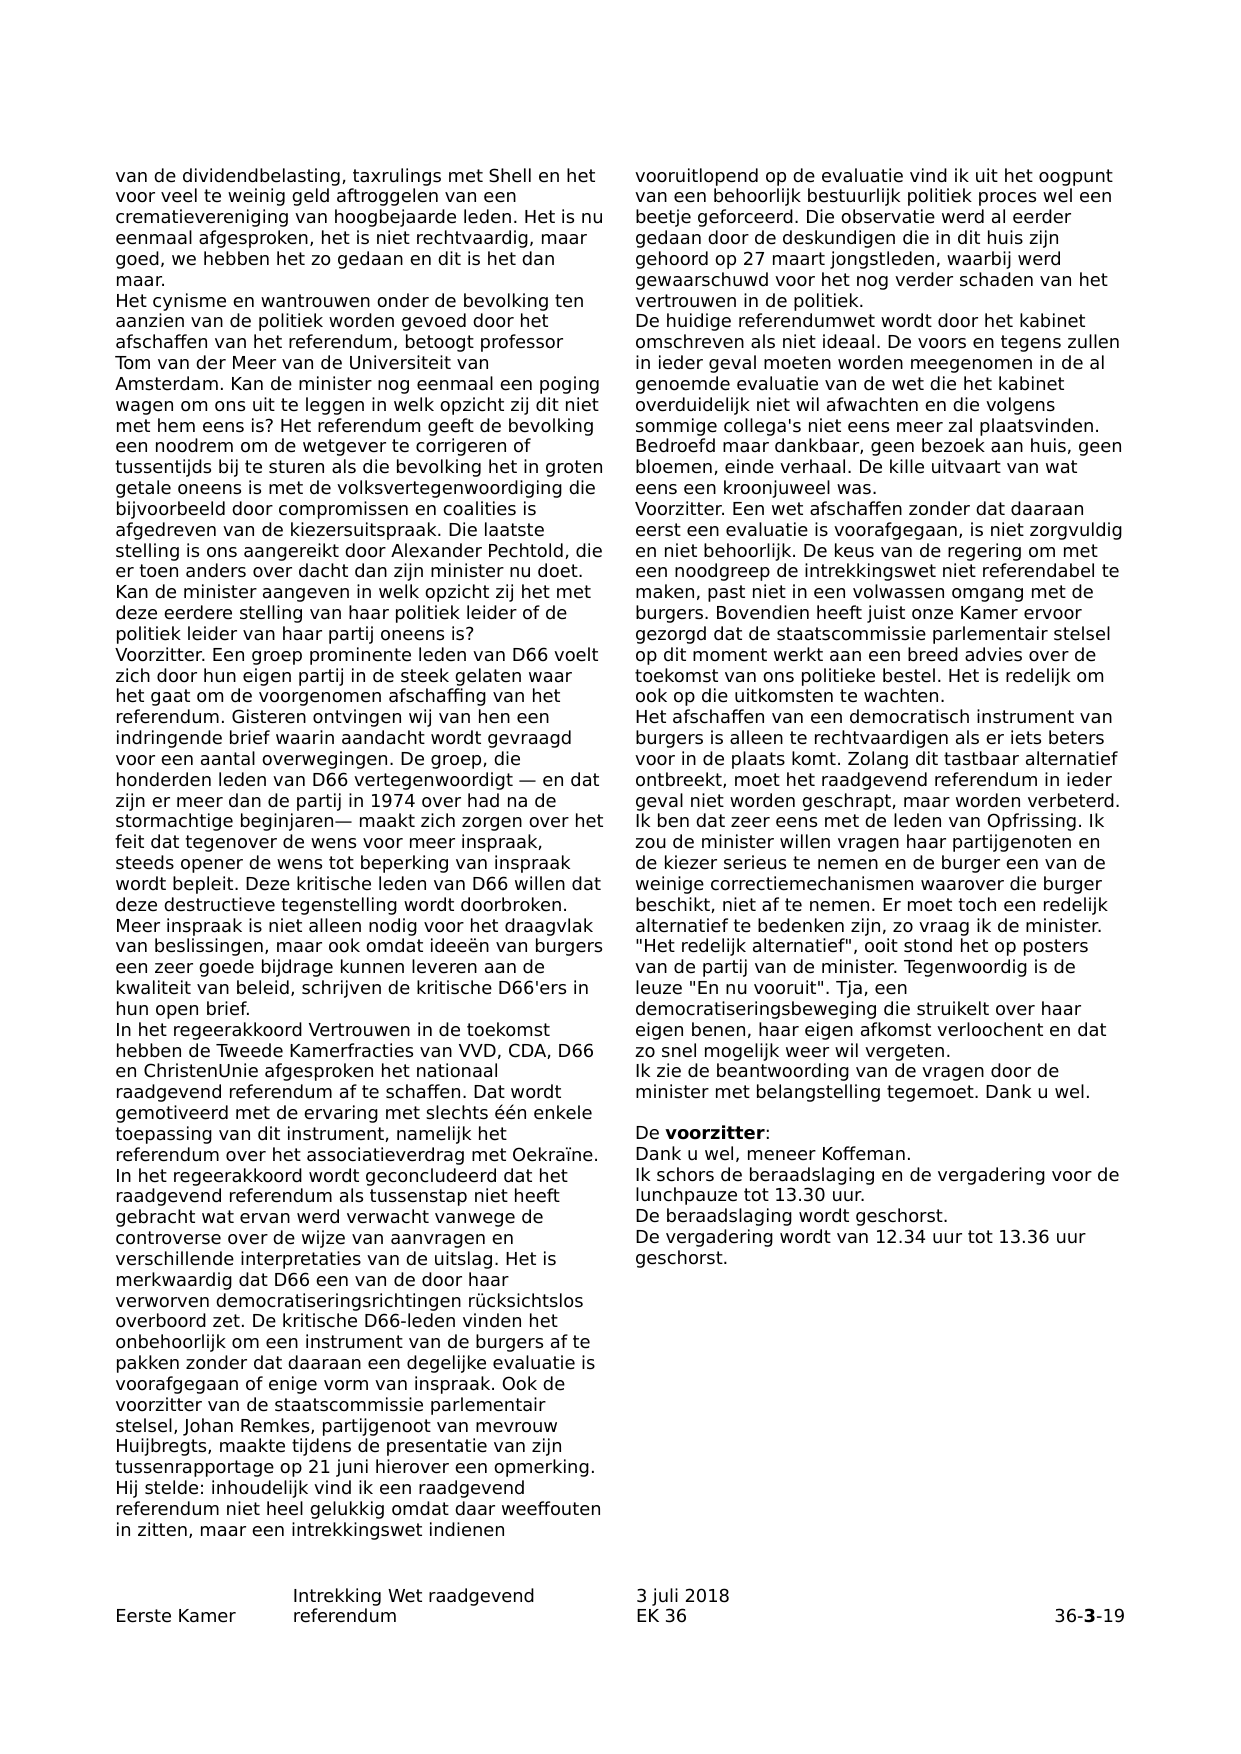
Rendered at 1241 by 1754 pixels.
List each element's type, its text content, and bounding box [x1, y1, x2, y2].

text Dank u wel, meneer Koffeman. [635, 1143, 1125, 1164]
text De voorzitter: [635, 1123, 1125, 1143]
text Ik zie de beantwoording van de vragen door de minister met belangstelling tegemoet. Dank u wel. [635, 1061, 1125, 1103]
text Voorzitter. Een groep prominente leden van D66 voelt zich door hun eigen partij in de steek gelaten waar het gaat om de voorgenomen afschaffing van het referendum. Gisteren ontvingen wij van hen een indringende brief waarin aandacht wordt gevraagd voor een aantal overwegingen. De groep, die honderden leden van D66 vertegenwoordigt — en dat zijn er meer dan de partij in 1974 over had na de stormachtige beginjaren— maakt zich zorgen over het feit dat tegenover de wens voor meer inspraak, steeds opener de wens tot beperking van inspraak wordt bepleit. Deze kritische leden van D66 willen dat deze destructieve tegenstelling wordt doorbroken. Meer inspraak is niet alleen nodig voor het draagvlak van beslissingen, maar ook omdat ideeën van burgers een zeer goede bijdrage kunnen leveren aan de kwaliteit van beleid, schrijven de kritische D66'ers in hun open brief. [115, 644, 605, 1019]
text Het afschaffen van een democratisch instrument van burgers is alleen te rechtvaardigen als er iets beters voor in de plaats komt. Zolang dit tastbaar alternatief ontbreekt, moet het raadgevend referendum in ieder geval niet worden geschrapt, maar worden verbeterd. Ik ben dat zeer eens met de leden van Opfrissing. Ik zou de minister willen vragen haar partijgenoten en de kiezer serieus te nemen en de burger een van de weinige correctiemechanismen waarover die burger beschikt, niet af te nemen. Er moet toch een redelijk alternatief te bedenken zijn, zo vraag ik de minister. "Het redelijk alternatief", ooit stond het op posters van de partij van de minister. Tegenwoordig is de leuze "En nu vooruit". Tja, een democratiseringsbeweging die struikelt over haar eigen benen, haar eigen afkomst verloochent en dat zo snel mogelijk weer wil vergeten. [635, 707, 1125, 1061]
text In het regeerakkoord Vertrouwen in de toekomst hebben de Tweede Kamerfracties van VVD, CDA, D66 en ChristenUnie afgesproken het nationaal raadgevend referendum af te schaffen. Dat wordt gemotiveerd met de ervaring met slechts één enkele toepassing van dit instrument, namelijk het referendum over het associatieverdrag met Oekraïne. In het regeerakkoord wordt geconcludeerd dat het raadgevend referendum als tussenstap niet heeft gebracht wat ervan werd verwacht vanwege de controverse over de wijze van aanvragen en verschillende interpretaties van de uitslag. Het is merkwaardig dat D66 een van de door haar verworven democratiseringsrichtingen rücksichtslos overboord zet. De kritische D66-leden vinden het onbehoorlijk om een instrument van de burgers af te pakken zonder dat daaraan een degelijke evaluatie is voorafgegaan of enige vorm van inspraak. Ook de voorzitter van de staatscommissie parlementair stelsel, Johan Remkes, partijgenoot van mevrouw Huijbregts, maakte tijdens de presentatie van zijn tussenrapportage op 21 juni hierover een opmerking. Hij stelde: inhoudelijk vind ik een raadgevend referendum niet heel gelukkig omdat daar weeffouten in zitten, maar een intrekkingswet indienen [115, 1019, 605, 1540]
text Voorzitter. Een wet afschaffen zonder dat daaraan eerst een evaluatie is voorafgegaan, is niet zorgvuldig en niet behoorlijk. De keus van de regering om met een noodgreep de intrekkingswet niet referendabel te maken, past niet in een volwassen omgang met de burgers. Bovendien heeft juist onze Kamer ervoor gezorgd dat de staatscommissie parlementair stelsel op dit moment werkt aan een breed advies over de toekomst van ons politieke bestel. Het is redelijk om ook op die uitkomsten te wachten. [635, 499, 1125, 707]
text Het cynisme en wantrouwen onder de bevolking ten aanzien van de politiek worden gevoed door het afschaffen van het referendum, betoogt professor Tom van der Meer van de Universiteit van Amsterdam. Kan de minister nog eenmaal een poging wagen om ons uit te leggen in welk opzicht zij dit niet met hem eens is? Het referendum geeft de bevolking een noodrem om de wetgever te corrigeren of tussentijds bij te sturen als die bevolking het in groten getale oneens is met de volksvertegenwoordiging die bijvoorbeeld door compromissen en coalities is afgedreven van de kiezersuitspraak. Die laatste stelling is ons aangereikt door Alexander Pechtold, die er toen anders over dacht dan zijn minister nu doet. Kan de minister aangeven in welk opzicht zij het met deze eerdere stelling van haar politiek leider of de politiek leider van haar partij oneens is? [115, 290, 605, 644]
text van de dividendbelasting, taxrulings met Shell en het voor veel te weinig geld aftroggelen van een crematievereniging van hoogbejaarde leden. Het is nu eenmaal afgesproken, het is niet rechtvaardig, maar goed, we hebben het zo gedaan en dit is het dan maar. [115, 165, 605, 290]
text Ik schors de beraadslaging en de vergadering voor de lunchpauze tot 13.30 uur. [635, 1164, 1125, 1206]
text De huidige referendumwet wordt door het kabinet omschreven als niet ideaal. De voors en tegens zullen in ieder geval moeten worden meegenomen in de al genoemde evaluatie van de wet die het kabinet overduidelijk niet wil afwachten en die volgens sommige collega's niet eens meer zal plaatsvinden. Bedroefd maar dankbaar, geen bezoek aan huis, geen bloemen, einde verhaal. De kille uitvaart van wat eens een kroonjuweel was. [635, 311, 1125, 499]
text De vergadering wordt van 12.34 uur tot 13.36 uur geschorst. [635, 1227, 1125, 1268]
text vooruitlopend op de evaluatie vind ik uit het oogpunt van een behoorlijk bestuurlijk politiek proces wel een beetje geforceerd. Die observatie werd al eerder gedaan door de deskundigen die in dit huis zijn gehoord op 27 maart jongstleden, waarbij werd gewaarschuwd voor het nog verder schaden van het vertrouwen in de politiek. [635, 165, 1125, 311]
text De beraadslaging wordt geschorst. [635, 1206, 1125, 1227]
